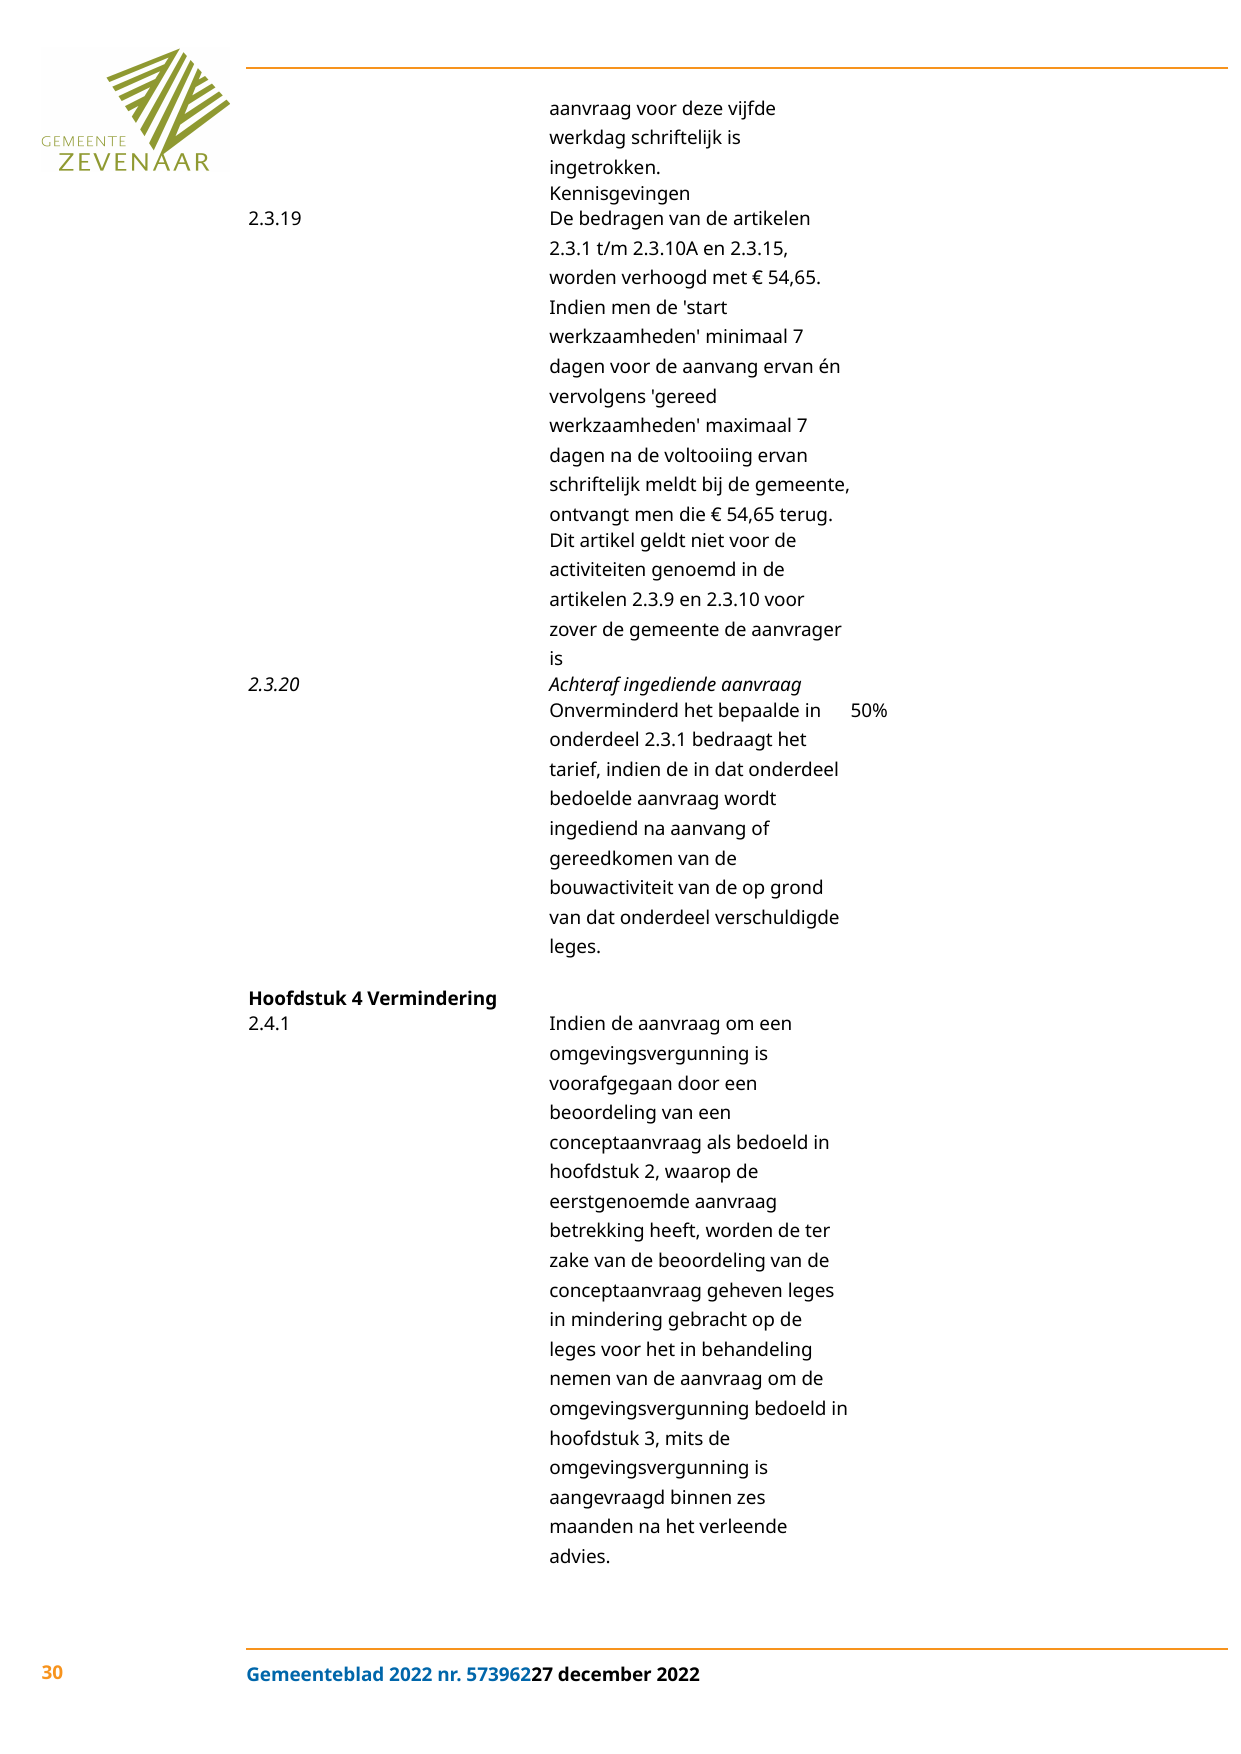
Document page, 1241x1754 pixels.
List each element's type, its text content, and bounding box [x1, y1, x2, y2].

table_cell [850, 95, 1152, 180]
table_cell Hoofdstuk 4 Vermindering [248, 985, 1152, 1011]
table_cell 2.3.20 [248, 671, 549, 697]
table_cell Achteraf ingediende aanvraag [549, 671, 850, 697]
table_cell [248, 697, 549, 959]
table_cell [850, 959, 1152, 985]
table_cell Dit artikel geldt niet voor de activiteiten genoemd in de artikelen 2.3.9 en 2.3.10 voor zover de gemeente de aanvrager is [549, 527, 850, 671]
table_cell 2.3.19 [248, 205, 549, 527]
table_cell [248, 180, 549, 205]
table_cell [850, 180, 1152, 205]
table_cell [549, 959, 850, 985]
table_cell [248, 95, 549, 180]
table_cell Onverminderd het bepaalde in onderdeel 2.3.1 bedraagt het tarief, indien de in dat onderdeel bedoelde aanvraag wordt ingediend na aanvang of gereedkomen van de bouwactiviteit van de op grond van dat onderdeel verschuldigde leges. [549, 697, 850, 959]
table_cell [549, 1569, 850, 1594]
picture [41, 47, 231, 172]
table_cell 50% [850, 697, 1152, 959]
table_cell [850, 1569, 1152, 1594]
table_cell [850, 671, 1152, 697]
table_cell 2.4.1 [248, 1011, 549, 1569]
table_cell Kennisgevingen [549, 180, 850, 205]
table_cell [248, 959, 549, 985]
table_cell [248, 1569, 549, 1594]
table_cell De bedragen van de artikelen 2.3.1 t/m 2.3.10A en 2.3.15, worden verhoogd met € 54,65. Indien men de 'start werkzaamheden' minimaal 7 dagen voor de aanvang ervan én vervolgens 'gereed werkzaamheden' maximaal 7 dagen na de voltooiing ervan schriftelijk meldt bij de gemeente, ontvangt men die € 54,65 terug. [549, 205, 850, 527]
table_cell Indien de aanvraag om een omgevingsvergunning is voorafgegaan door een beoordeling van een conceptaanvraag als bedoeld in hoofdstuk 2, waarop de eerstgenoemde aanvraag betrekking heeft, worden de ter zake van de beoordeling van de conceptaanvraag geheven leges in mindering gebracht op de leges voor het in behandeling nemen van de aanvraag om de omgevingsvergunning bedoeld in hoofdstuk 3, mits de omgevingsvergunning is aangevraagd binnen zes maanden na het verleende advies. [549, 1011, 850, 1569]
table_cell aanvraag voor deze vijfde werkdag schriftelijk is ingetrokken. [549, 95, 850, 180]
table_cell [248, 527, 549, 671]
table_cell [850, 205, 1152, 527]
table_cell [850, 527, 1152, 671]
table_cell [850, 1011, 1152, 1569]
